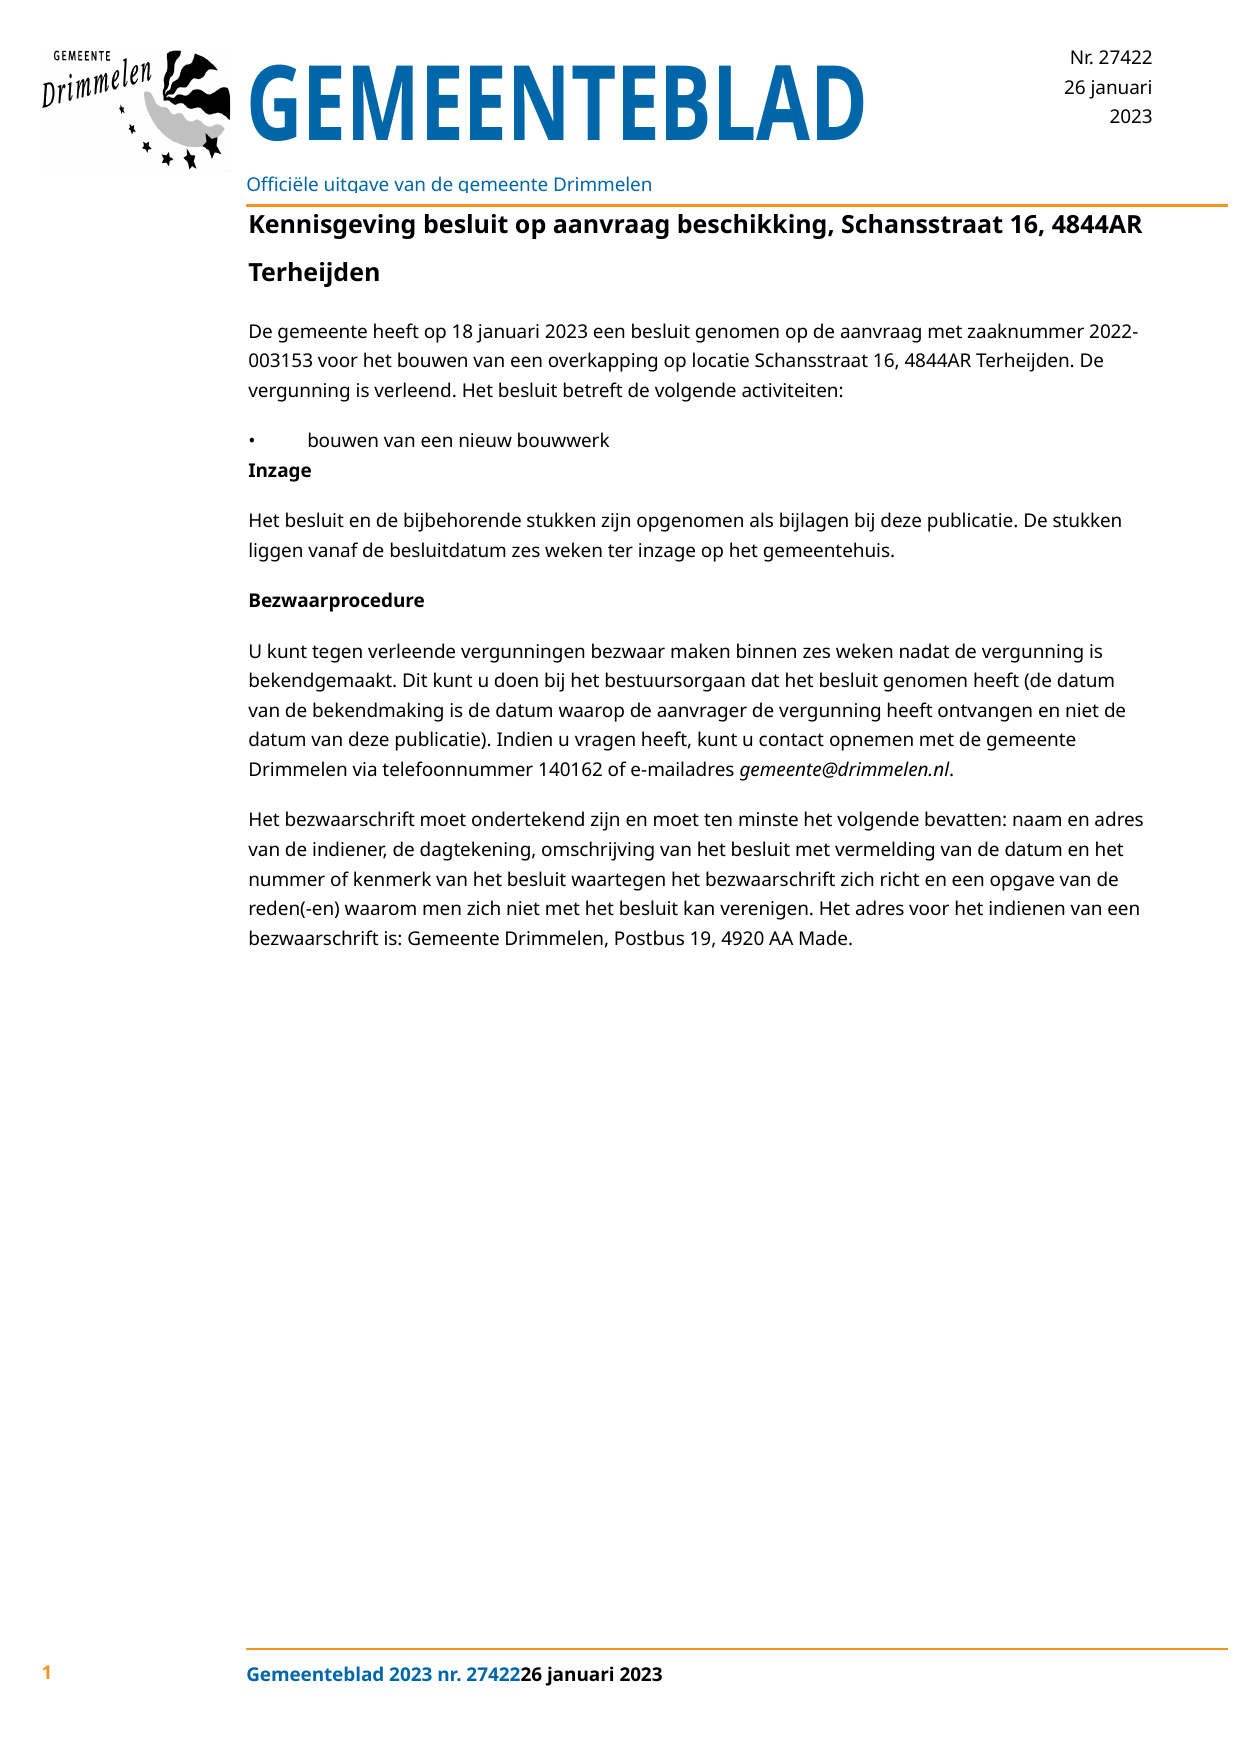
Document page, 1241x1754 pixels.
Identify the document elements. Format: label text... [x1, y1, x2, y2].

list bouwen van een nieuw bouwwerk [248, 427, 1152, 453]
picture [41, 47, 231, 172]
text De gemeente heeft op 18 januari 2023 een besluit genomen op de aanvraag met zaaknummer 2022-003153 voor het bouwen van een overkapping op locatie Schansstraat 16, 4844AR Terheijden. De vergunning is verleend. Het besluit betreft de volgende activiteiten: [248, 318, 1152, 403]
text U kunt tegen verleende vergunningen bezwaar maken binnen zes weken nadat de vergunning is bekendgemaakt. Dit kunt u doen bij het bestuursorgaan dat het besluit genomen heeft (de datum van de bekendmaking is de datum waarop de aanvrager de vergunning heeft ontvangen en niet de datum van deze publicatie). Indien u vragen heeft, kunt u contact opnemen met de gemeente Drimmelen via telefoonnummer 140162 of e-mailadres gemeente@drimmelen.nl. [248, 638, 1152, 782]
text Het besluit en de bijbehorende stukken zijn opgenomen als bijlagen bij deze publicatie. De stukken liggen vanaf de besluitdatum zes weken ter inzage op het gemeentehuis. [248, 507, 1152, 563]
text Inzage [248, 457, 1152, 483]
text Het bezwaarschrift moet ondertekend zijn en moet ten minste het volgende bevatten: naam en adres van de indiener, de dagtekening, omschrijving van het besluit met vermelding van de datum en het nummer of kenmerk van het besluit waartegen het bezwaarschrift zich richt en een opgave van de reden(-en) waarom men zich niet met het besluit kan verenigen. Het adres voor het indienen van een bezwaarschrift is: Gemeente Drimmelen, Postbus 19, 4920 AA Made. [248, 807, 1152, 951]
text Kennisgeving besluit op aanvraag beschikking, Schansstraat 16, 4844AR Terheijden [248, 207, 1152, 288]
text Bezwaarprocedure [248, 587, 1152, 613]
